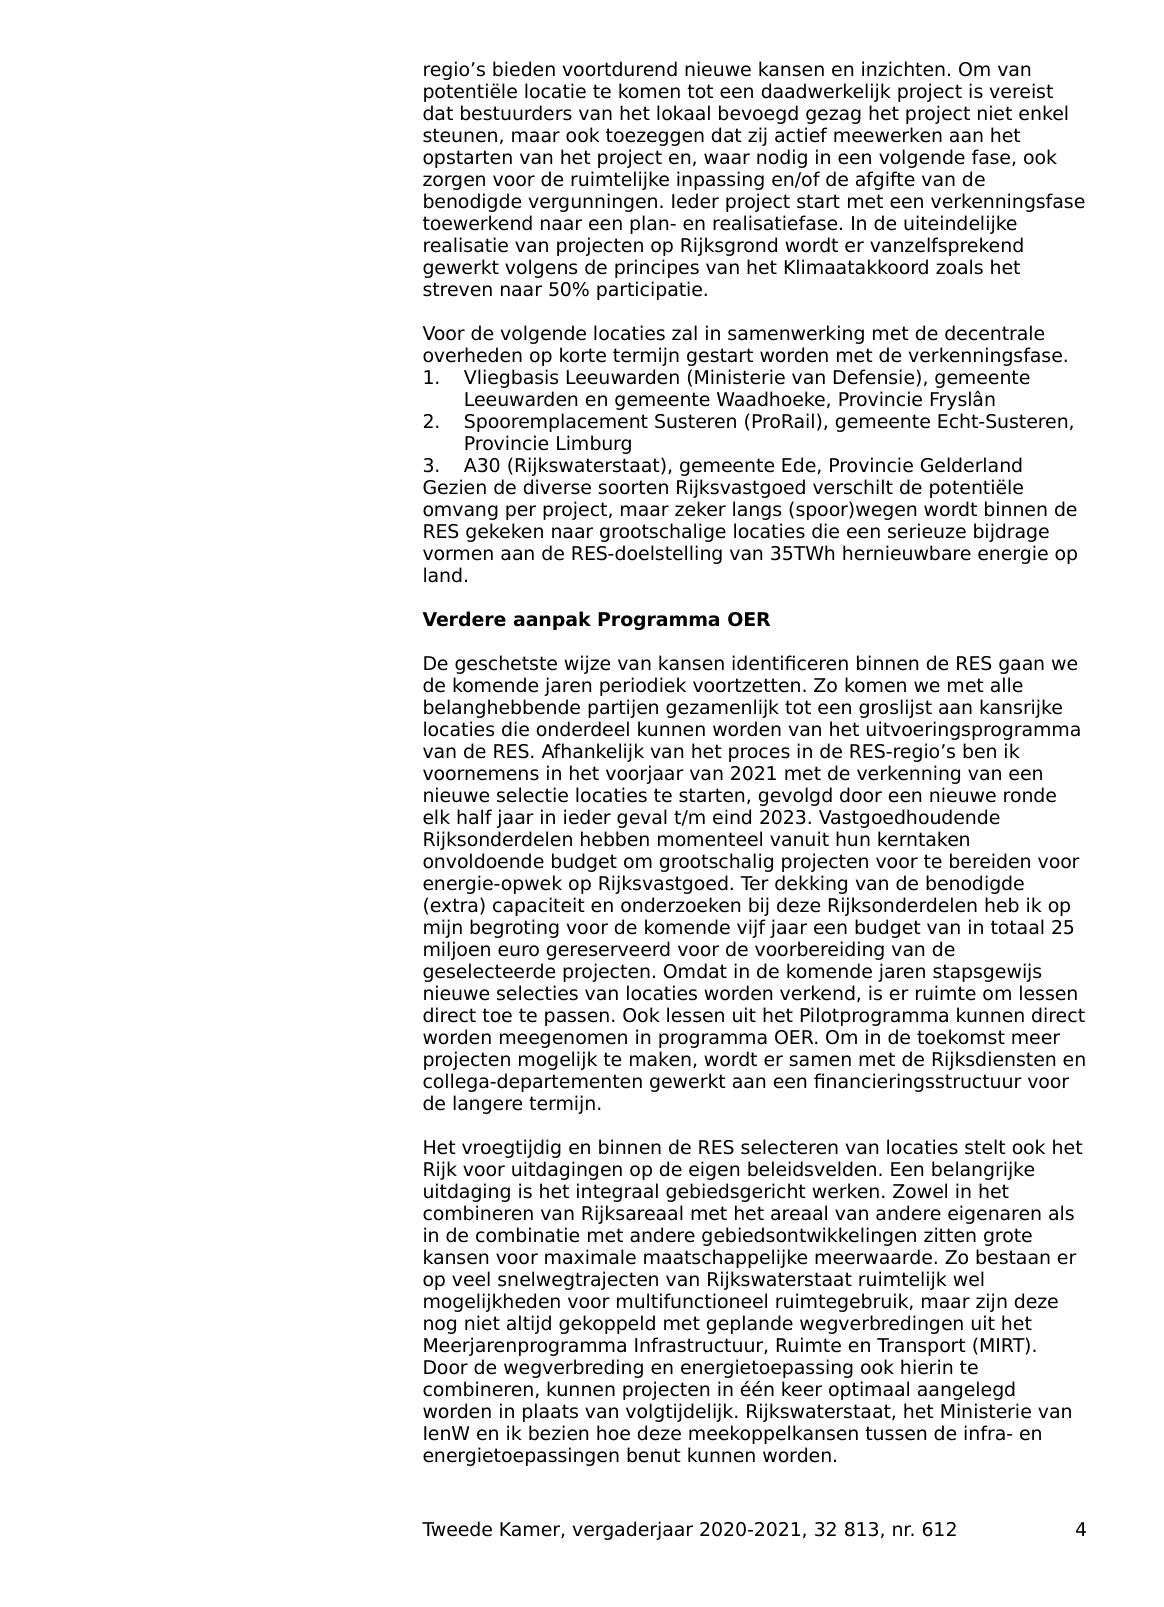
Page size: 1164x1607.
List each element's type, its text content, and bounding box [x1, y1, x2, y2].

text De geschetste wijze van kansen identificeren binnen de RES gaan we de komende jaren periodiek voortzetten. Zo komen we met alle belanghebbende partijen gezamenlijk tot een groslijst aan kansrijke locaties die onderdeel kunnen worden van het uitvoeringsprogramma van de RES. Afhankelijk van het proces in de RES-regio’s ben ik voornemens in het voorjaar van 2021 met de verkenning van een nieuwe selectie locaties te starten, gevolgd door een nieuwe ronde elk half jaar in ieder geval t/m eind 2023. Vastgoedhoudende Rijksonderdelen hebben momenteel vanuit hun kerntaken onvoldoende budget om grootschalig projecten voor te bereiden voor energie-opwek op Rijksvastgoed. Ter dekking van de benodigde (extra) capaciteit en onderzoeken bij deze Rijksonderdelen heb ik op mijn begroting voor de komende vijf jaar een budget van in totaal 25 miljoen euro gereserveerd voor de voorbereiding van de geselecteerde projecten. Omdat in de komende jaren stapsgewijs nieuwe selecties van locaties worden verkend, is er ruimte om lessen direct toe te passen. Ook lessen uit het Pilotprogramma kunnen direct worden meegenomen in programma OER. Om in de toekomst meer projecten mogelijk te maken, wordt er samen met de Rijksdiensten en collega-departementen gewerkt aan een financieringsstructuur voor de langere termijn. [422, 653, 1087, 1115]
text Voor de volgende locaties zal in samenwerking met de decentrale overheden op korte termijn gestart worden met de verkenningsfase. [422, 323, 1087, 367]
text Gezien de diverse soorten Rijksvastgoed verschilt de potentiële omvang per project, maar zeker langs (spoor)wegen wordt binnen de RES gekeken naar grootschalige locaties die een serieuze bijdrage vormen aan de RES-doelstelling van 35TWh hernieuwbare energie op land. [422, 477, 1087, 587]
text 2. Spooremplacement Susteren (ProRail), gemeente Echt-Susteren, Provincie Limburg [422, 411, 1087, 455]
text 3. A30 (Rijkswaterstaat), gemeente Ede, Provincie Gelderland [422, 455, 1087, 477]
text 1. Vliegbasis Leeuwarden (Ministerie van Defensie), gemeente Leeuwarden en gemeente Waadhoeke, Provincie Fryslân [422, 367, 1087, 411]
subtitle Verdere aanpak Programma OER [422, 609, 1087, 631]
text Het vroegtijdig en binnen de RES selecteren van locaties stelt ook het Rijk voor uitdagingen op de eigen beleidsvelden. Een belangrijke uitdaging is het integraal gebiedsgericht werken. Zowel in het combineren van Rijksareaal met het areaal van andere eigenaren als in de combinatie met andere gebiedsontwikkelingen zitten grote kansen voor maximale maatschappelijke meerwaarde. Zo bestaan er op veel snelwegtrajecten van Rijkswaterstaat ruimtelijk wel mogelijkheden voor multifunctioneel ruimtegebruik, maar zijn deze nog niet altijd gekoppeld met geplande wegverbredingen uit het Meerjarenprogramma Infrastructuur, Ruimte en Transport (MIRT). Door de wegverbreding en energietoepassing ook hierin te combineren, kunnen projecten in één keer optimaal aangelegd worden in plaats van volgtijdelijk. Rijkswaterstaat, het Ministerie van IenW en ik bezien hoe deze meekoppelkansen tussen de infra- en energietoepassingen benut kunnen worden. [422, 1137, 1087, 1467]
text regio’s bieden voortdurend nieuwe kansen en inzichten. Om van potentiële locatie te komen tot een daadwerkelijk project is vereist dat bestuurders van het lokaal bevoegd gezag het project niet enkel steunen, maar ook toezeggen dat zij actief meewerken aan het opstarten van het project en, waar nodig in een volgende fase, ook zorgen voor de ruimtelijke inpassing en/of de afgifte van de benodigde vergunningen. Ieder project start met een verkenningsfase toewerkend naar een plan- en realisatiefase. In de uiteindelijke realisatie van projecten op Rijksgrond wordt er vanzelfsprekend gewerkt volgens de principes van het Klimaatakkoord zoals het streven naar 50% participatie. [422, 59, 1087, 301]
